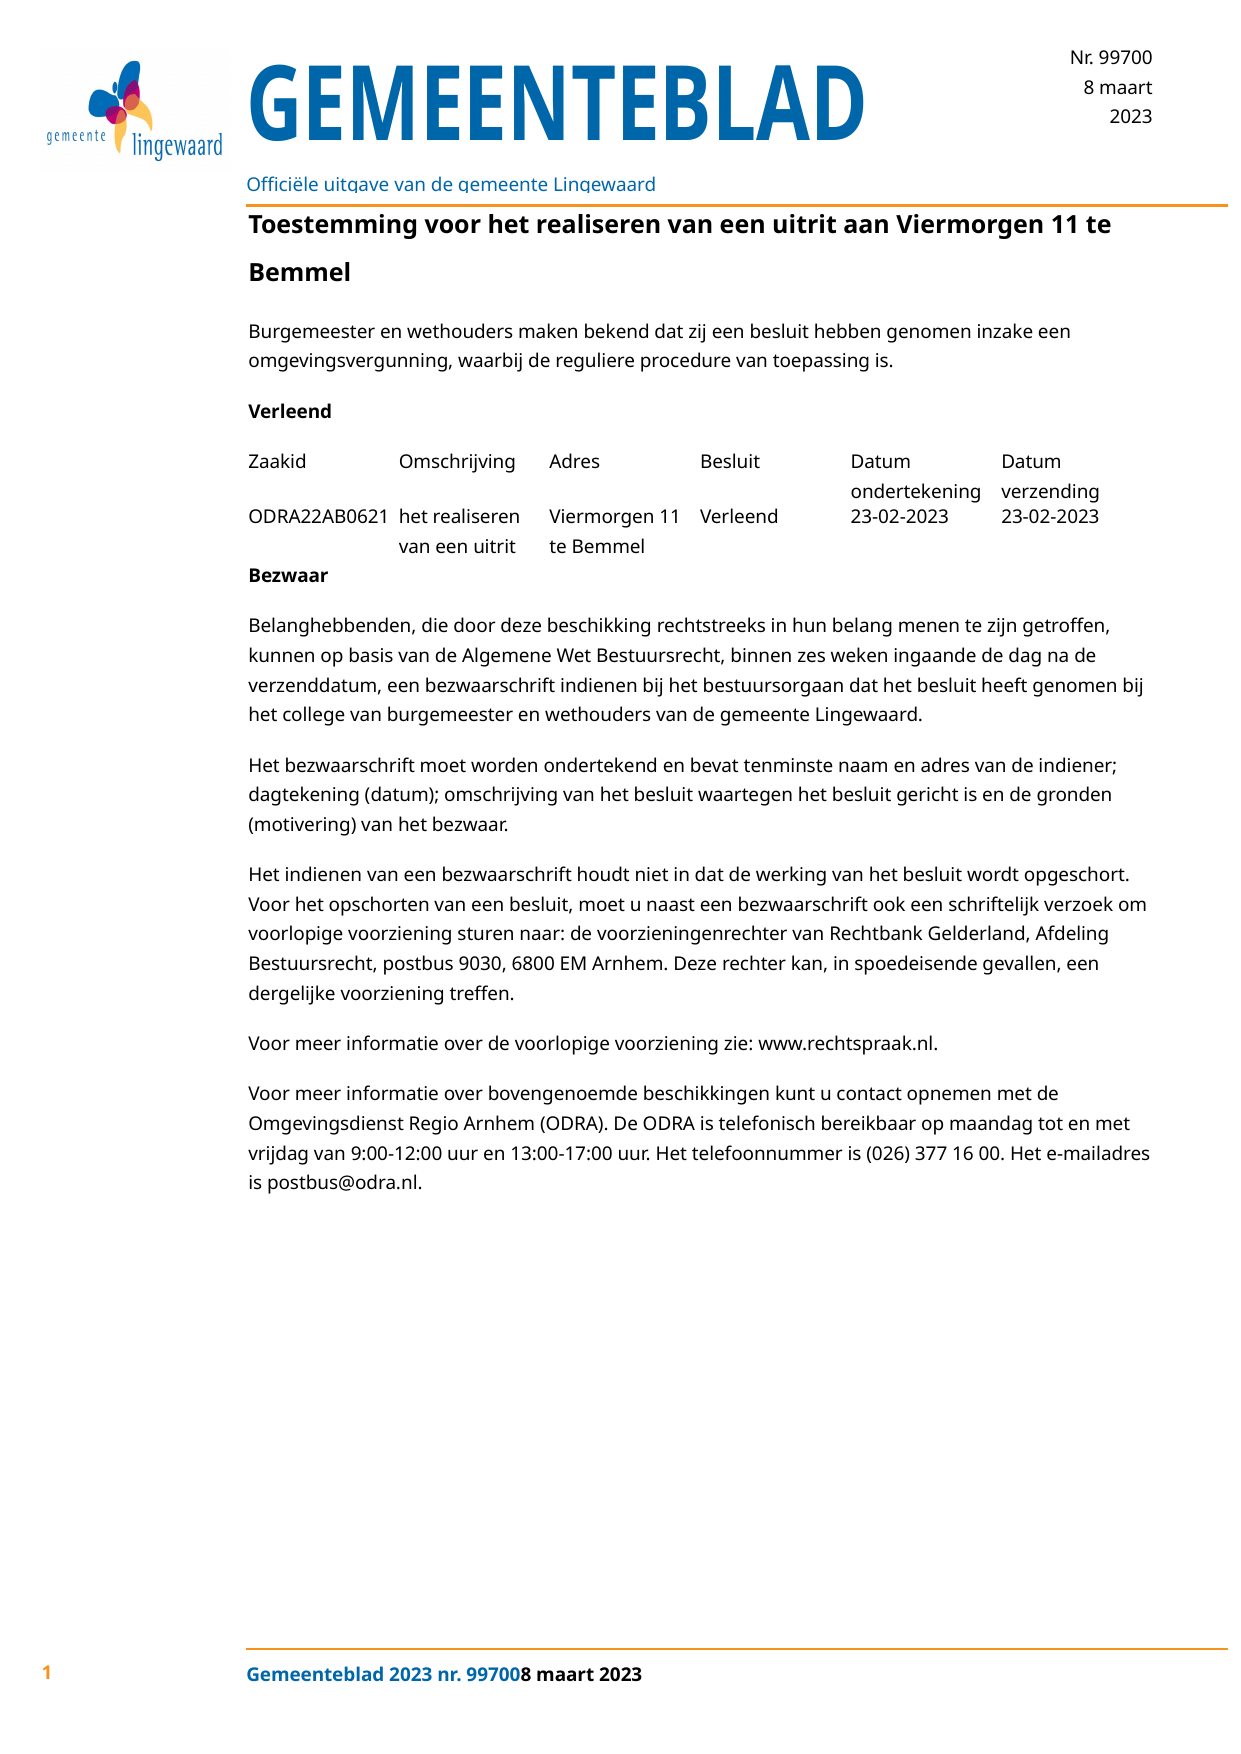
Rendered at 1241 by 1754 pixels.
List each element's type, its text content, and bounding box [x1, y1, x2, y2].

picture [41, 47, 231, 172]
table_cell ODRA22AB0621 [248, 504, 398, 559]
table_cell het realiseren van een uitrit [399, 504, 549, 559]
text Voor meer informatie over bovengenoemde beschikkingen kunt u contact opnemen met de Omgevingsdienst Regio Arnhem (ODRA). De ODRA is telefonisch bereikbaar op maandag tot en met vrijdag van 9:00-12:00 uur en 13:00-17:00 uur. Het telefoonnummer is (026) 377 16 00. Het e-mailadres is postbus@odra.nl. [248, 1081, 1152, 1195]
text Voor meer informatie over de voorlopige voorziening zie: www.rechtspraak.nl. [248, 1030, 1152, 1056]
table_cell Verleend [700, 504, 850, 559]
text Belanghebbenden, die door deze beschikking rechtstreeks in hun belang menen te zijn getroffen, kunnen op basis van de Algemene Wet Bestuursrecht, binnen zes weken ingaande de dag na de verzenddatum, een bezwaarschrift indienen bij het bestuursorgaan dat het besluit heeft genomen bij het college van burgemeester en wethouders van de gemeente Lingewaard. [248, 613, 1152, 727]
text Toestemming voor het realiseren van een uitrit aan Viermorgen 11 te Bemmel [248, 207, 1152, 288]
text Het indienen van een bezwaarschrift houdt niet in dat de werking van het besluit wordt opgeschort. Voor het opschorten van een besluit, moet u naast een bezwaarschrift ook een schriftelijk verzoek om voorlopige voorziening sturen naar: de voorzieningenrechter van Rechtbank Gelderland, Afdeling Bestuursrecht, postbus 9030, 6800 EM Arnhem. Deze rechter kan, in spoedeisende gevallen, een dergelijke voorziening treffen. [248, 861, 1152, 1006]
table_header Adres [549, 449, 700, 504]
text Bezwaar [248, 562, 1152, 588]
text Burgemeester en wethouders maken bekend dat zij een besluit hebben genomen inzake een omgevingsvergunning, waarbij de reguliere procedure van toepassing is. [248, 318, 1152, 373]
text Verleend [248, 398, 1152, 424]
table_header Datum ondertekening [850, 449, 1001, 504]
table_cell 23-02-2023 [1001, 504, 1152, 559]
table_cell Viermorgen 11 te Bemmel [549, 504, 700, 559]
table_cell 23-02-2023 [850, 504, 1001, 559]
text Het bezwaarschrift moet worden ondertekend en bevat tenminste naam en adres van de indiener; dagtekening (datum); omschrijving van het besluit waartegen het besluit gericht is en de gronden (motivering) van het bezwaar. [248, 752, 1152, 837]
table_header Datum verzending [1001, 449, 1152, 504]
table_header Besluit [700, 449, 850, 504]
table_header Omschrijving [399, 449, 549, 504]
table_header Zaakid [248, 449, 398, 504]
